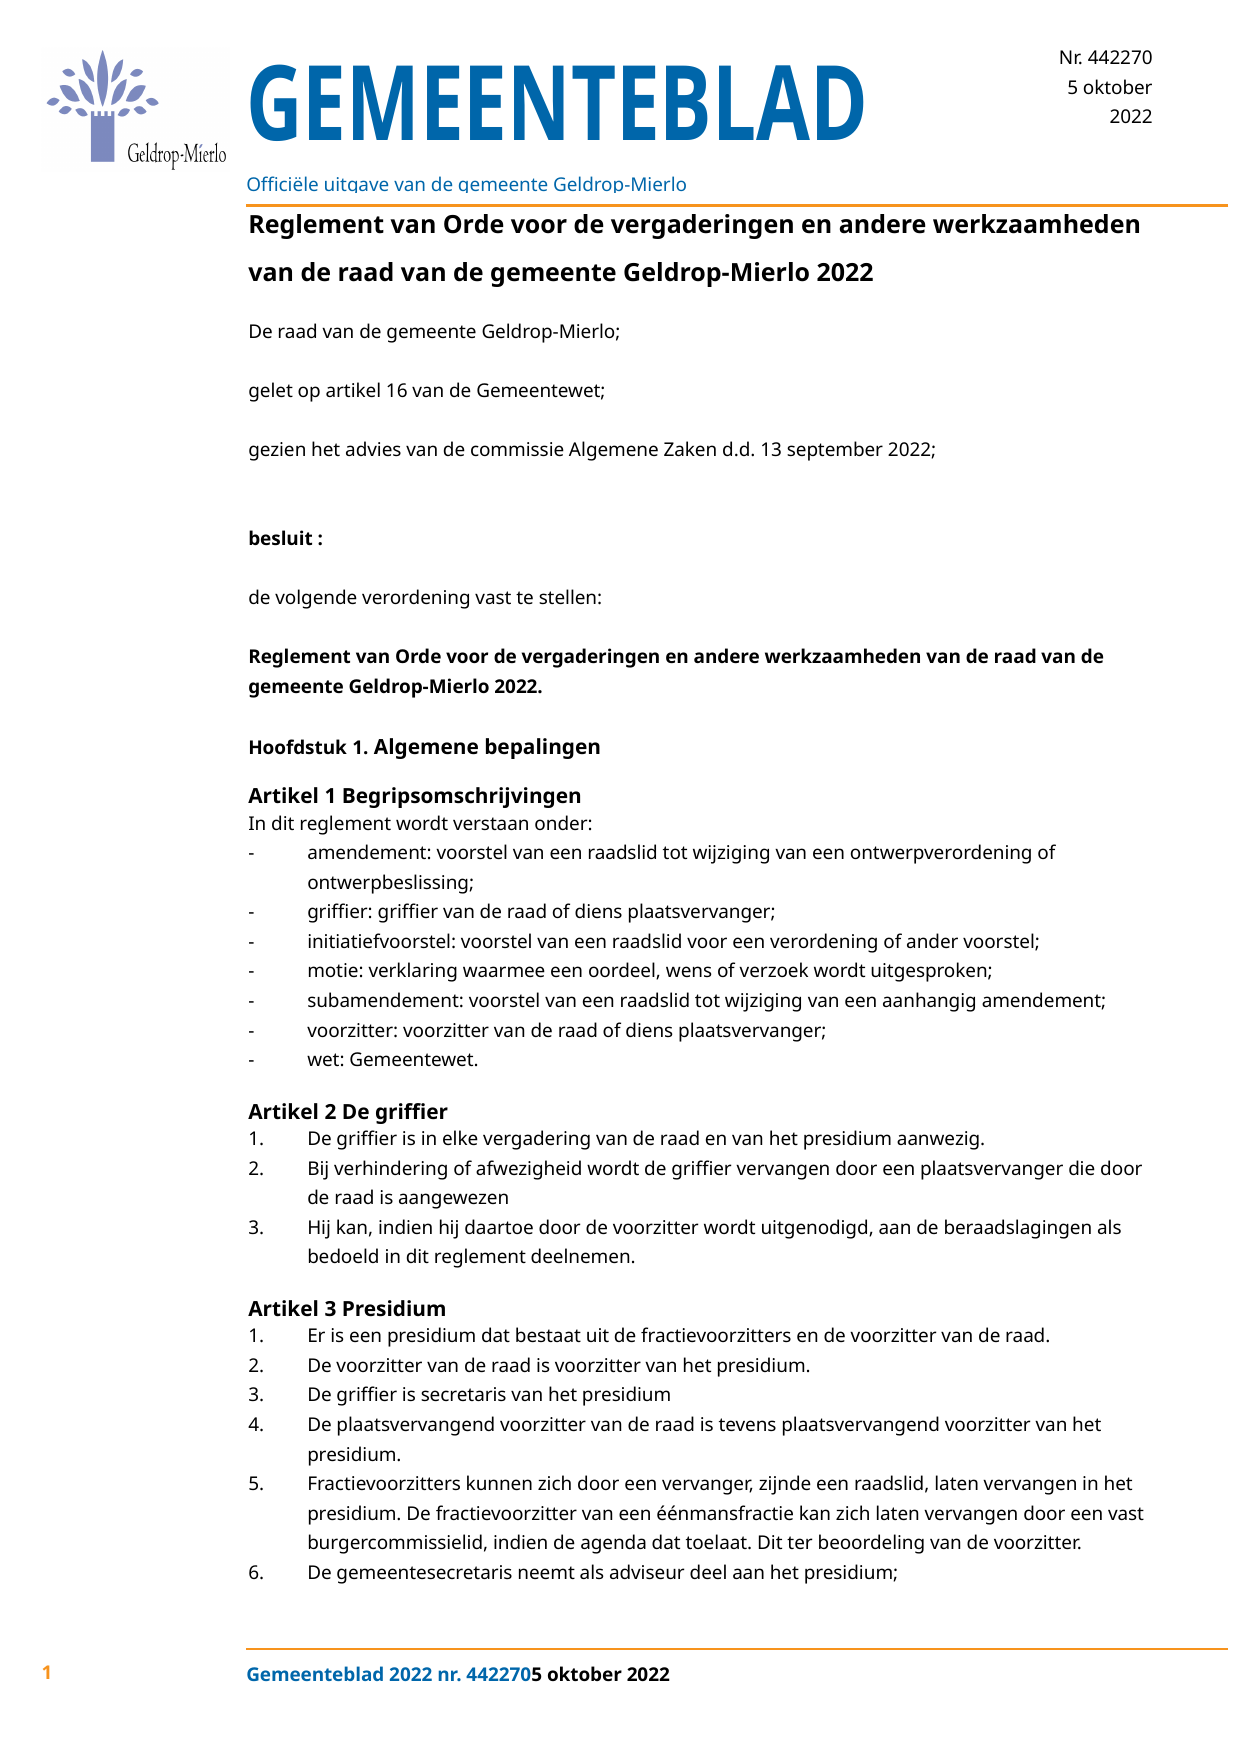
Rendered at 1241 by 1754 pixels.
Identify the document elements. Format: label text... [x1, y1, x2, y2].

text gelet op artikel 16 van de Gemeentewet; [248, 377, 1152, 403]
list De voorzitter van de raad is voorzitter van het presidium. [248, 1352, 1152, 1378]
picture [41, 47, 231, 172]
text In dit reglement wordt verstaan onder: [248, 810, 1152, 836]
list wet: Gemeentewet. [248, 1046, 1152, 1072]
list griffier: griffier van de raad of diens plaatsvervanger; [248, 898, 1152, 924]
text Artikel 2 De griffier [248, 1097, 1152, 1125]
text besluit : [248, 525, 1152, 551]
list De plaatsvervangend voorzitter van de raad is tevens plaatsvervangend voorzitter van het presidium. [248, 1411, 1152, 1467]
text Reglement van Orde voor de vergaderingen en andere werkzaamheden van de raad van de gemeente Geldrop-Mierlo 2022. [248, 643, 1152, 699]
list Bij verhindering of afwezigheid wordt de griffier vervangen door een plaatsvervanger die door de raad is aangewezen [248, 1155, 1152, 1210]
list motie: verklaring waarmee een oordeel, wens of verzoek wordt uitgesproken; [248, 958, 1152, 983]
list voorzitter: voorzitter van de raad of diens plaatsvervanger; [248, 1017, 1152, 1043]
list subamendement: voorstel van een raadslid tot wijziging van een aanhangig amendement; [248, 987, 1152, 1013]
list Er is een presidium dat bestaat uit de fractievoorzitters en de voorzitter van de raad. [248, 1322, 1152, 1348]
list De gemeentesecretaris neemt als adviseur deel aan het presidium; [248, 1559, 1152, 1585]
text Hoofdstuk 1. Algemene bepalingen [248, 732, 1152, 761]
list initiatiefvoorstel: voorstel van een raadslid voor een verordening of ander voorstel; [248, 928, 1152, 954]
text De raad van de gemeente Geldrop-Mierlo; [248, 318, 1152, 344]
text Artikel 1 Begripsomschrijvingen [248, 781, 1152, 810]
text de volgende verordening vast te stellen: [248, 584, 1152, 610]
list amendement: voorstel van een raadslid tot wijziging van een ontwerpverordening of ontwerpbeslissing; [248, 839, 1152, 895]
text Artikel 3 Presidium [248, 1294, 1152, 1322]
list Hij kan, indien hij daartoe door de voorzitter wordt uitgenodigd, aan de beraadslagingen als bedoeld in dit reglement deelnemen. [248, 1214, 1152, 1269]
text gezien het advies van de commissie Algemene Zaken d.d. 13 september 2022; [248, 436, 1152, 462]
list De griffier is secretaris van het presidium [248, 1382, 1152, 1407]
list De griffier is in elke vergadering van de raad en van het presidium aanwezig. [248, 1125, 1152, 1151]
text Reglement van Orde voor de vergaderingen en andere werkzaamheden van de raad van de gemeente Geldrop-Mierlo 2022 [248, 207, 1152, 288]
list Fractievoorzitters kunnen zich door een vervanger, zijnde een raadslid, laten vervangen in het presidium. De fractievoorzitter van een éénmansfractie kan zich laten vervangen door een vast burgercommissielid, indien de agenda dat toelaat. Dit ter beoordeling van de voorzitter. [248, 1470, 1152, 1555]
